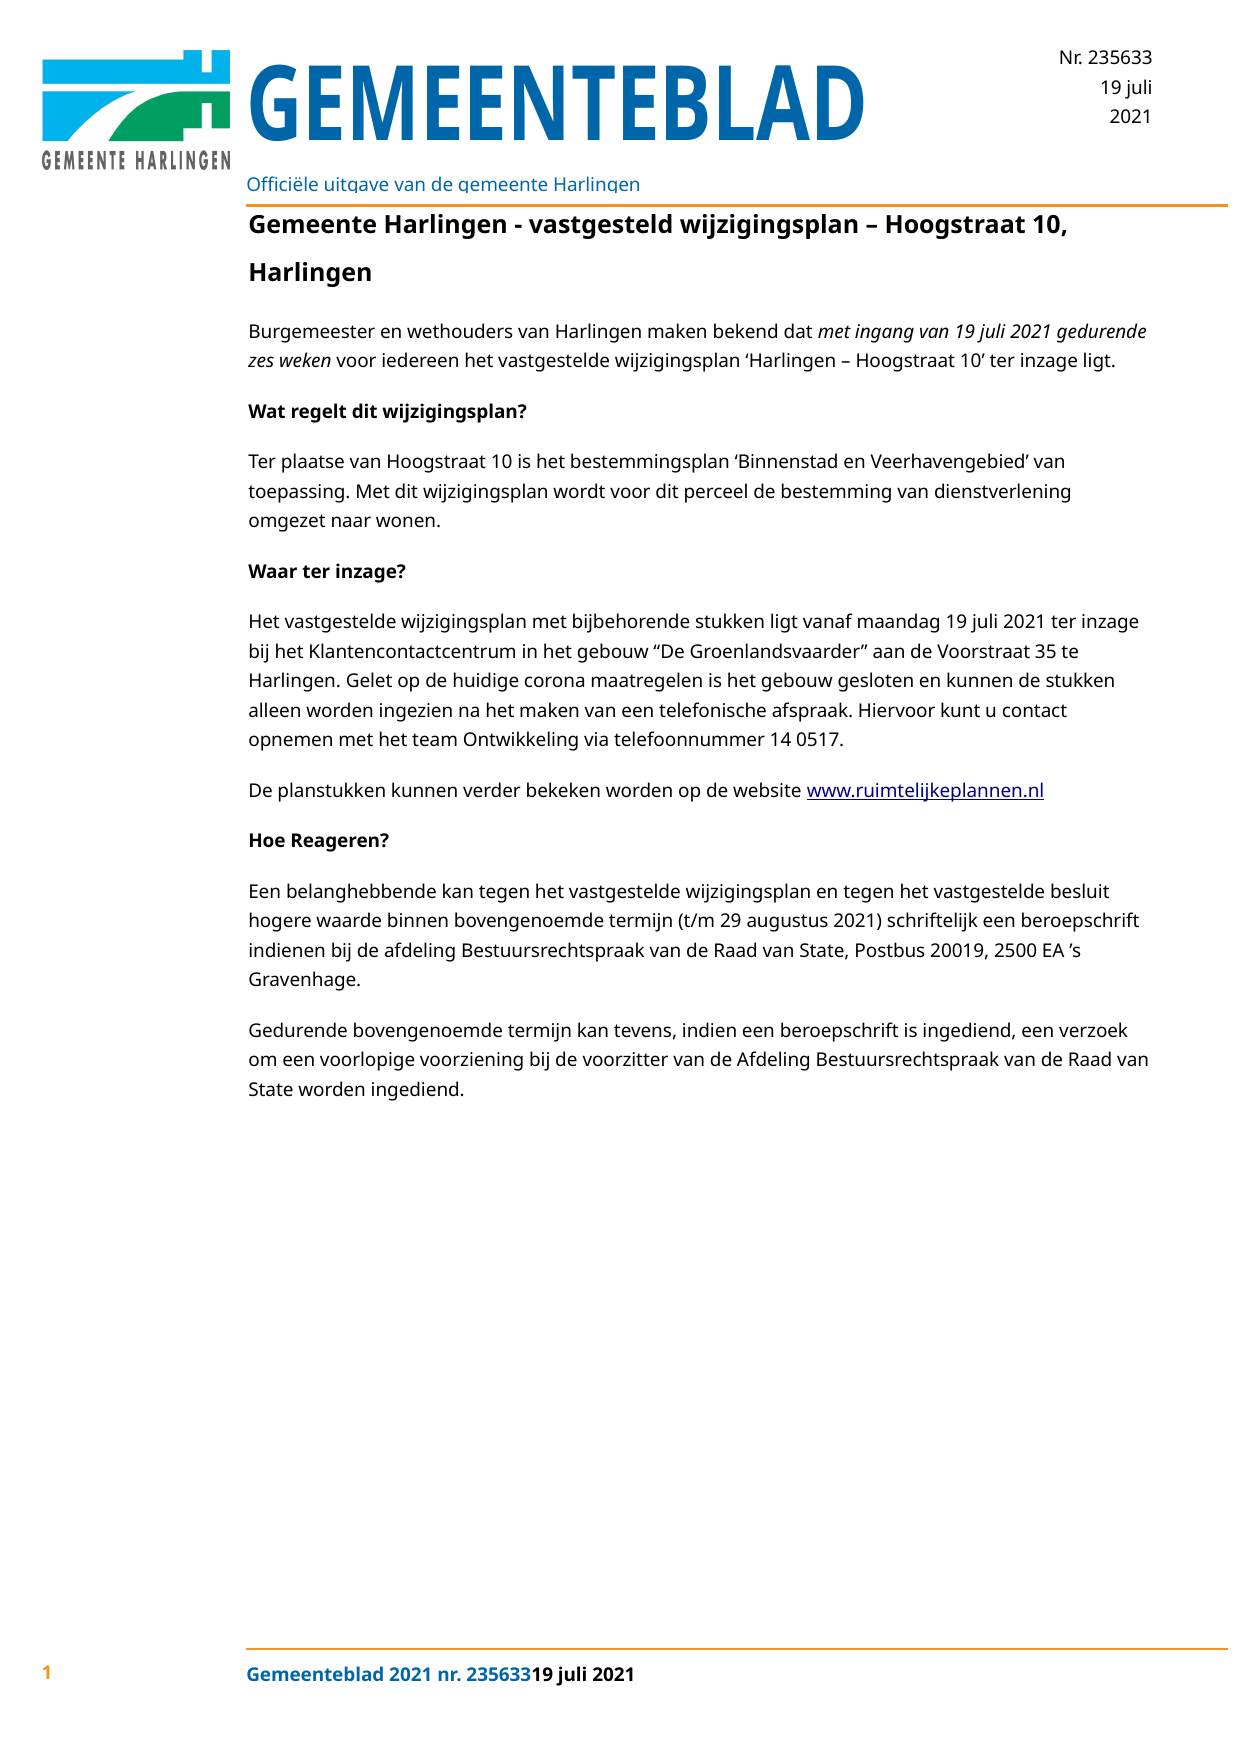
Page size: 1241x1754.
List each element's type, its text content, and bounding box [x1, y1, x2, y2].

text Het vastgestelde wijzigingsplan met bijbehorende stukken ligt vanaf maandag 19 juli 2021 ter inzage bij het Klantencontactcentrum in het gebouw “De Groenlandsvaarder” aan de Voorstraat 35 te Harlingen. Gelet op de huidige corona maatregelen is het gebouw gesloten en kunnen de stukken alleen worden ingezien na het maken van een telefonische afspraak. Hiervoor kunt u contact opnemen met het team Ontwikkeling via telefoonnummer 14 0517. [248, 608, 1152, 752]
text Hoe Reageren? [248, 827, 1152, 853]
text Burgemeester en wethouders van Harlingen maken bekend dat met ingang van 19 juli 2021 gedurende zes weken voor iedereen het vastgestelde wijzigingsplan ‘Harlingen – Hoogstraat 10’ ter inzage ligt. [248, 318, 1152, 373]
text Ter plaatse van Hoogstraat 10 is het bestemmingsplan ‘Binnenstad en Veerhavengebied’ van toepassing. Met dit wijzigingsplan wordt voor dit perceel de bestemming van dienstverlening omgezet naar wonen. [248, 448, 1152, 533]
text Wat regelt dit wijzigingsplan? [248, 398, 1152, 424]
text Gedurende bovengenoemde termijn kan tevens, indien een beroepschrift is ingediend, een verzoek om een voorlopige voorziening bij de voorzitter van de Afdeling Bestuursrechtspraak van de Raad van State worden ingediend. [248, 1017, 1152, 1102]
text Een belanghebbende kan tegen het vastgestelde wijzigingsplan en tegen het vastgestelde besluit hogere waarde binnen bovengenoemde termijn (t/m 29 augustus 2021) schriftelijk een beroepschrift indienen bij de afdeling Bestuursrechtspraak van de Raad van State, Postbus 20019, 2500 EA ’s Gravenhage. [248, 878, 1152, 992]
text Waar ter inzage? [248, 558, 1152, 584]
picture [41, 47, 231, 172]
text De planstukken kunnen verder bekeken worden op de website www.ruimtelijkeplannen.nl [248, 777, 1152, 803]
text Gemeente Harlingen - vastgesteld wijzigingsplan – Hoogstraat 10, Harlingen [248, 207, 1152, 288]
